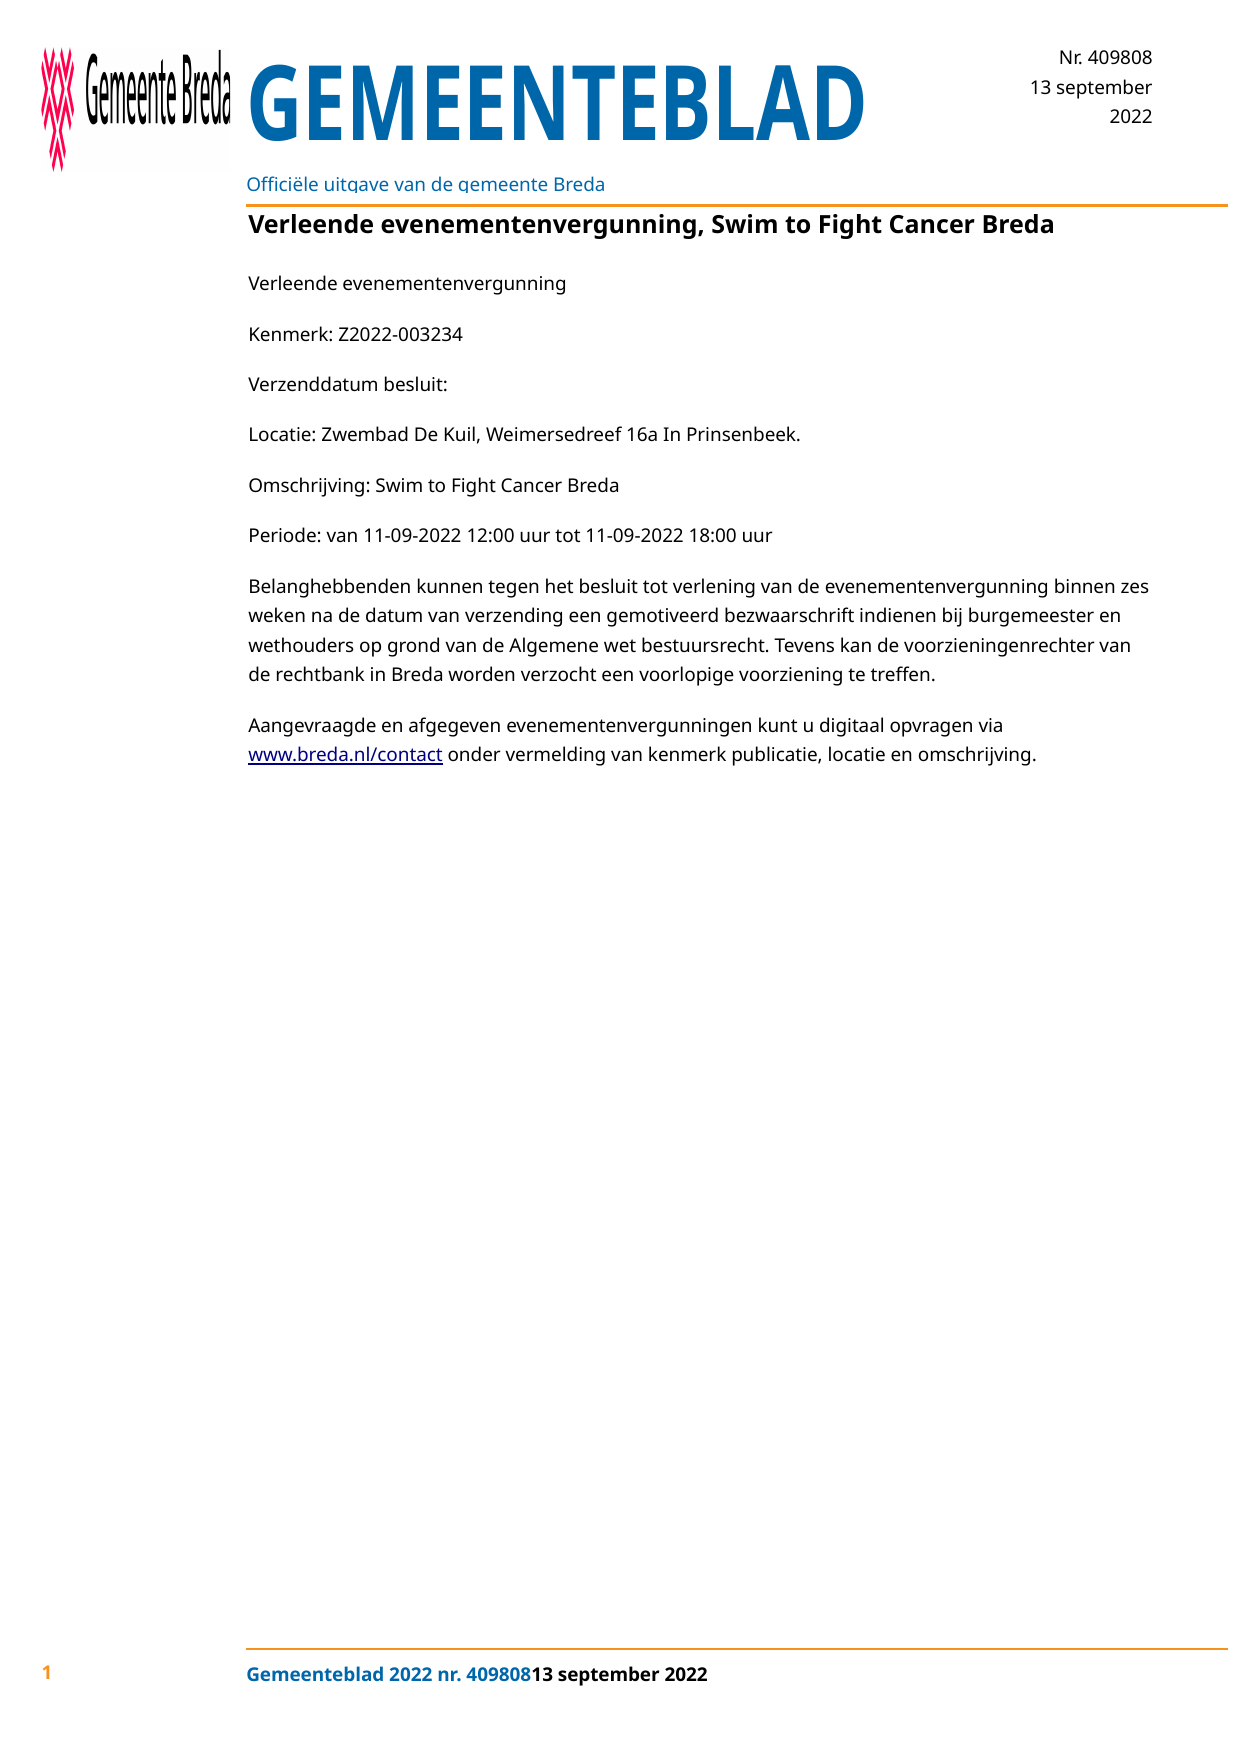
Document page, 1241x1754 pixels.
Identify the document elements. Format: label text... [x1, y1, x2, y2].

text Verzenddatum besluit: [248, 371, 1152, 397]
text Aangevraagde en afgegeven evenementenvergunningen kunt u digitaal opvragen via www.breda.nl/contact onder vermelding van kenmerk publicatie, locatie en omschrijving. [248, 712, 1152, 767]
text Verleende evenementenvergunning [248, 270, 1152, 296]
text Belanghebbenden kunnen tegen het besluit tot verlening van de evenementenvergunning binnen zes weken na de datum van verzending een gemotiveerd bezwaarschrift indienen bij burgemeester en wethouders op grond van de Algemene wet bestuursrecht. Tevens kan de voorzieningenrechter van de rechtbank in Breda worden verzocht een voorlopige voorziening te treffen. [248, 573, 1152, 687]
text Locatie: Zwembad De Kuil, Weimersedreef 16a In Prinsenbeek. [248, 422, 1152, 447]
text Omschrijving: Swim to Fight Cancer Breda [248, 472, 1152, 498]
picture [41, 47, 231, 172]
text Periode: van 11-09-2022 12:00 uur tot 11-09-2022 18:00 uur [248, 522, 1152, 548]
text Verleende evenementenvergunning, Swim to Fight Cancer Breda [248, 207, 1152, 241]
text Kenmerk: Z2022-003234 [248, 321, 1152, 346]
